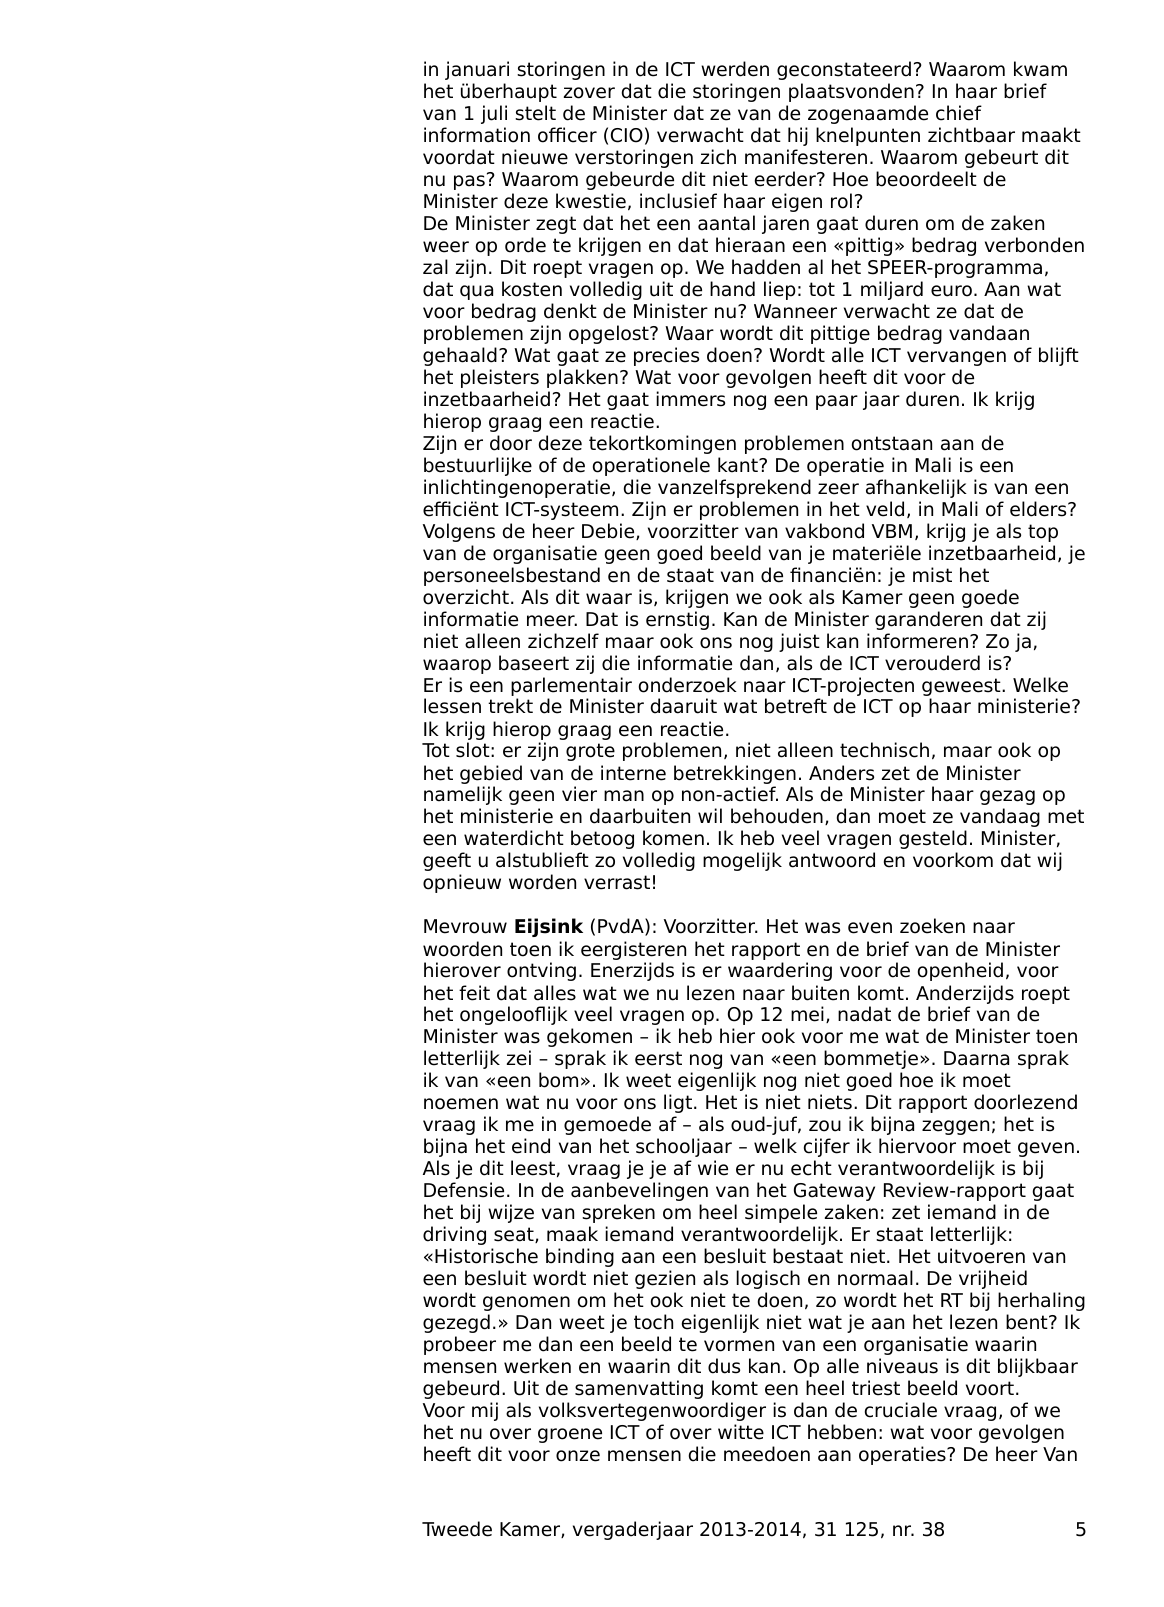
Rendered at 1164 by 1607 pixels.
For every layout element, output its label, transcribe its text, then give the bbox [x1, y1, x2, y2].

text Voor mij als volksvertegenwoordiger is dan de cruciale vraag, of we het nu over groene ICT of over witte ICT hebben: wat voor gevolgen heeft dit voor onze mensen die meedoen aan operaties? De heer Van [422, 1400, 1087, 1466]
text Zijn er door deze tekortkomingen problemen ontstaan aan de bestuurlijke of de operationele kant? De operatie in Mali is een inlichtingenoperatie, die vanzelfsprekend zeer afhankelijk is van een efficiënt ICT-systeem. Zijn er problemen in het veld, in Mali of elders? Volgens de heer Debie, voorzitter van vakbond VBM, krijg je als top van de organisatie geen goed beeld van je materiële inzetbaarheid, je personeelsbestand en de staat van de financiën: je mist het overzicht. Als dit waar is, krijgen we ook als Kamer geen goede informatie meer. Dat is ernstig. Kan de Minister garanderen dat zij niet alleen zichzelf maar ook ons nog juist kan informeren? Zo ja, waarop baseert zij die informatie dan, als de ICT verouderd is? [422, 433, 1087, 674]
text Mevrouw Eijsink (PvdA): Voorzitter. Het was even zoeken naar woorden toen ik eergisteren het rapport en de brief van de Minister hierover ontving. Enerzijds is er waardering voor de openheid, voor het feit dat alles wat we nu lezen naar buiten komt. Anderzijds roept het ongelooflijk veel vragen op. Op 12 mei, nadat de brief van de Minister was gekomen – ik heb hier ook voor me wat de Minister toen letterlijk zei – sprak ik eerst nog van «een bommetje». Daarna sprak ik van «een bom». Ik weet eigenlijk nog niet goed hoe ik moet noemen wat nu voor ons ligt. Het is niet niets. Dit rapport doorlezend vraag ik me in gemoede af – als oud-juf, zou ik bijna zeggen; het is bijna het eind van het schooljaar – welk cijfer ik hiervoor moet geven. Als je dit leest, vraag je je af wie er nu echt verantwoordelijk is bij Defensie. In de aanbevelingen van het Gateway Review-rapport gaat het bij wijze van spreken om heel simpele zaken: zet iemand in de driving seat, maak iemand verantwoordelijk. Er staat letterlijk: «Historische binding aan een besluit bestaat niet. Het uitvoeren van een besluit wordt niet gezien als logisch en normaal. De vrijheid wordt genomen om het ook niet te doen, zo wordt het RT bij herhaling gezegd.» Dan weet je toch eigenlijk niet wat je aan het lezen bent? Ik probeer me dan een beeld te vormen van een organisatie waarin mensen werken en waarin dit dus kan. Op alle niveaus is dit blijkbaar gebeurd. Uit de samenvatting komt een heel triest beeld voort. [422, 916, 1087, 1400]
text De Minister zegt dat het een aantal jaren gaat duren om de zaken weer op orde te krijgen en dat hieraan een «pittig» bedrag verbonden zal zijn. Dit roept vragen op. We hadden al het SPEER-programma, dat qua kosten volledig uit de hand liep: tot 1 miljard euro. Aan wat voor bedrag denkt de Minister nu? Wanneer verwacht ze dat de problemen zijn opgelost? Waar wordt dit pittige bedrag vandaan gehaald? Wat gaat ze precies doen? Wordt alle ICT vervangen of blijft het pleisters plakken? Wat voor gevolgen heeft dit voor de inzetbaarheid? Het gaat immers nog een paar jaar duren. Ik krijg hierop graag een reactie. [422, 213, 1087, 433]
text Er is een parlementair onderzoek naar ICT-projecten geweest. Welke lessen trekt de Minister daaruit wat betreft de ICT op haar ministerie? Ik krijg hierop graag een reactie. [422, 674, 1087, 740]
text Tot slot: er zijn grote problemen, niet alleen technisch, maar ook op het gebied van de interne betrekkingen. Anders zet de Minister namelijk geen vier man op non-actief. Als de Minister haar gezag op het ministerie en daarbuiten wil behouden, dan moet ze vandaag met een waterdicht betoog komen. Ik heb veel vragen gesteld. Minister, geeft u alstublieft zo volledig mogelijk antwoord en voorkom dat wij opnieuw worden verrast! [422, 740, 1087, 894]
text in januari storingen in de ICT werden geconstateerd? Waarom kwam het überhaupt zover dat die storingen plaatsvonden? In haar brief van 1 juli stelt de Minister dat ze van de zogenaamde chief information officer (CIO) verwacht dat hij knelpunten zichtbaar maakt voordat nieuwe verstoringen zich manifesteren. Waarom gebeurt dit nu pas? Waarom gebeurde dit niet eerder? Hoe beoordeelt de Minister deze kwestie, inclusief haar eigen rol? [422, 59, 1087, 213]
